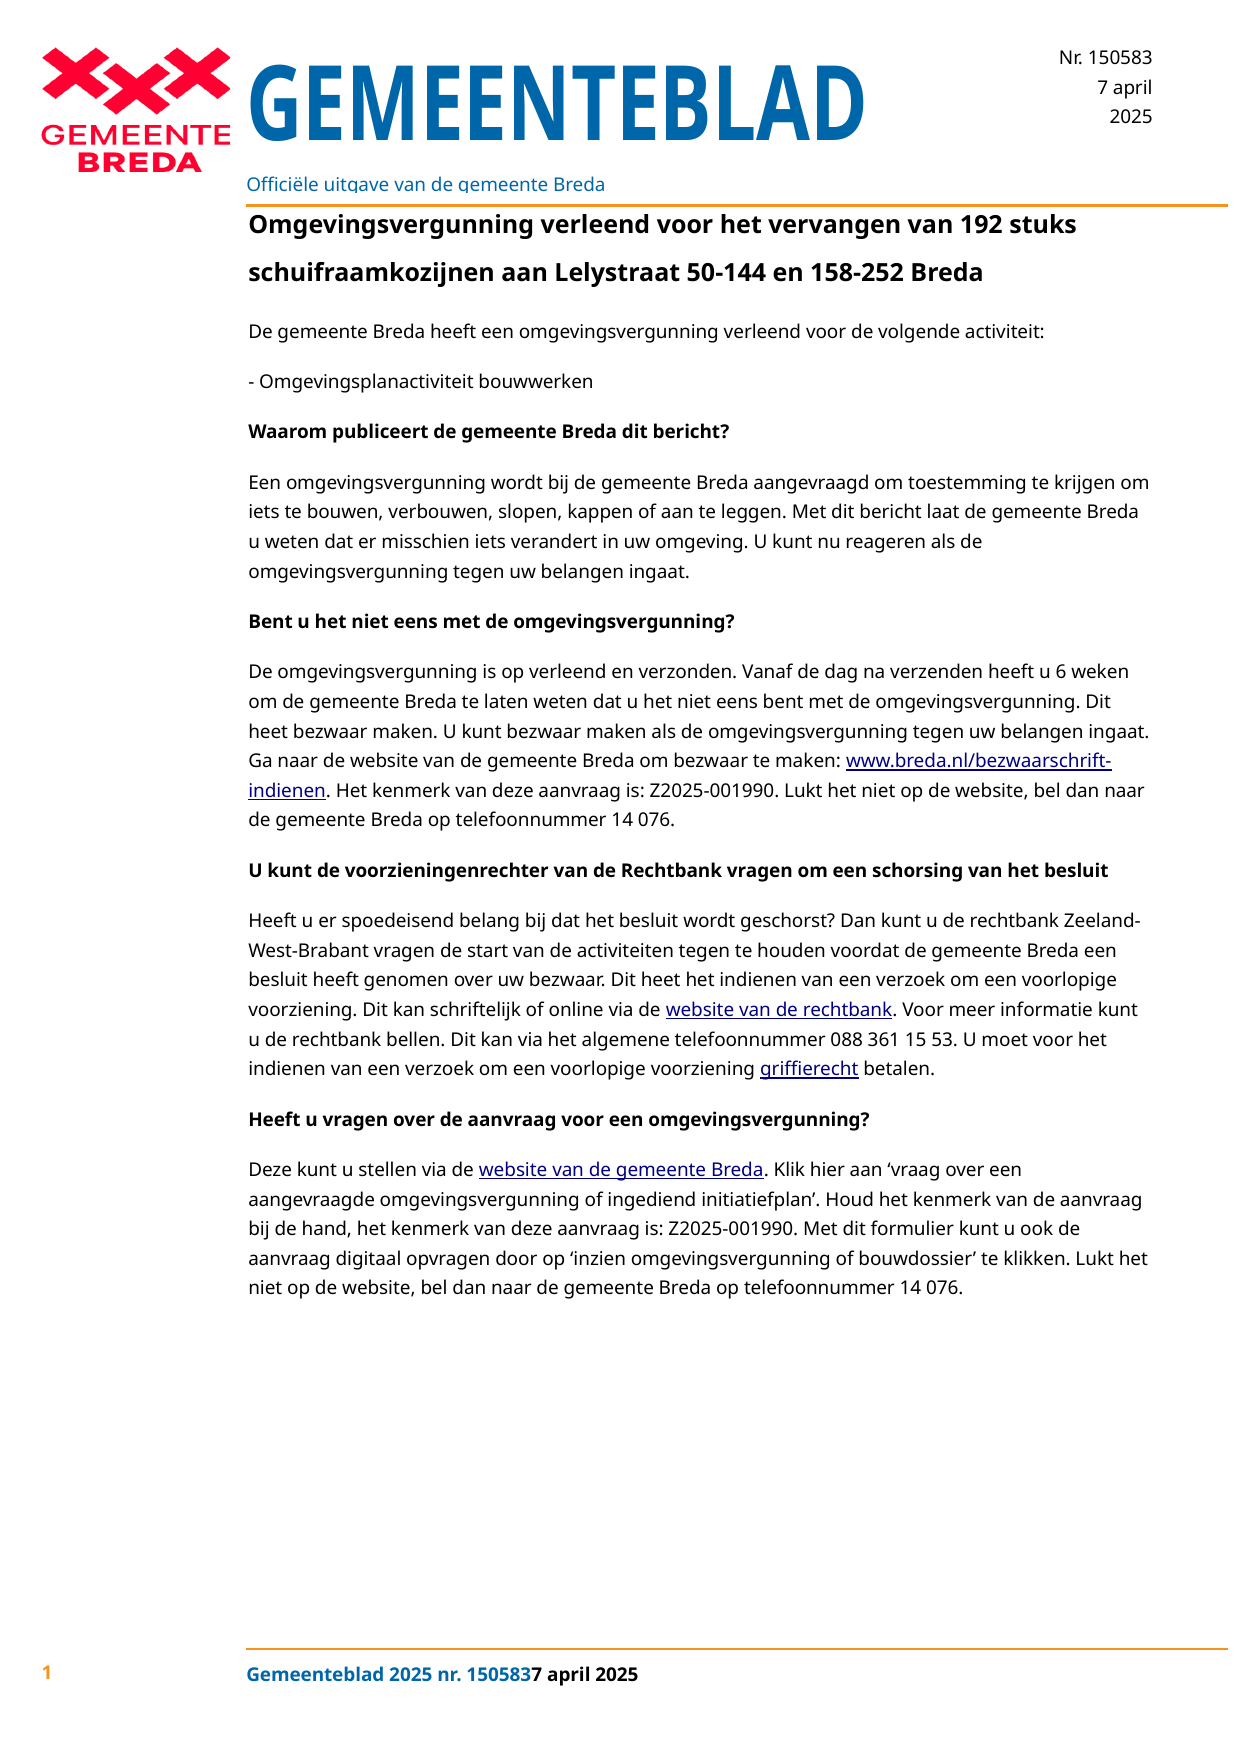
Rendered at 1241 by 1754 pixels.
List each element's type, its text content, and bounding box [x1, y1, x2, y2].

text Heeft u vragen over de aanvraag voor een omgevingsvergunning? [248, 1106, 1152, 1132]
picture [41, 47, 231, 172]
text Bent u het niet eens met de omgevingsvergunning? [248, 608, 1152, 634]
text De omgevingsvergunning is op verleend en verzonden. Vanaf de dag na verzenden heeft u 6 weken om de gemeente Breda te laten weten dat u het niet eens bent met de omgevingsvergunning. Dit heet bezwaar maken. U kunt bezwaar maken als de omgevingsvergunning tegen uw belangen ingaat. Ga naar de website van de gemeente Breda om bezwaar te maken: www.breda.nl/bezwaarschrift-indienen. Het kenmerk van deze aanvraag is: Z2025-001990. Lukt het niet op de website, bel dan naar de gemeente Breda op telefoonnummer 14 076. [248, 659, 1152, 832]
text Omgevingsvergunning verleend voor het vervangen van 192 stuks schuifraamkozijnen aan Lelystraat 50-144 en 158-252 Breda [248, 207, 1152, 288]
text Deze kunt u stellen via de website van de gemeente Breda. Klik hier aan ‘vraag over een aangevraagde omgevingsvergunning of ingediend initiatiefplan’. Houd het kenmerk van de aanvraag bij de hand, het kenmerk van deze aanvraag is: Z2025-001990. Met dit formulier kunt u ook de aanvraag digitaal opvragen door op ‘inzien omgevingsvergunning of bouwdossier’ te klikken. Lukt het niet op de website, bel dan naar de gemeente Breda op telefoonnummer 14 076. [248, 1156, 1152, 1300]
text U kunt de voorzieningenrechter van de Rechtbank vragen om een schorsing van het besluit [248, 857, 1152, 883]
text Heeft u er spoedeisend belang bij dat het besluit wordt geschorst? Dan kunt u de rechtbank Zeeland-West-Brabant vragen de start van de activiteiten tegen te houden voordat de gemeente Breda een besluit heeft genomen over uw bezwaar. Dit heet het indienen van een verzoek om een voorlopige voorziening. Dit kan schriftelijk of online via de website van de rechtbank. Voor meer informatie kunt u de rechtbank bellen. Dit kan via het algemene telefoonnummer 088 361 15 53. U moet voor het indienen van een verzoek om een voorlopige voorziening griffierecht betalen. [248, 907, 1152, 1081]
text Waarom publiceert de gemeente Breda dit bericht? [248, 419, 1152, 444]
text - Omgevingsplanactiviteit bouwwerken [248, 368, 1152, 394]
text Een omgevingsvergunning wordt bij de gemeente Breda aangevraagd om toestemming te krijgen om iets te bouwen, verbouwen, slopen, kappen of aan te leggen. Met dit bericht laat de gemeente Breda u weten dat er misschien iets verandert in uw omgeving. U kunt nu reageren als de omgevingsvergunning tegen uw belangen ingaat. [248, 469, 1152, 584]
text De gemeente Breda heeft een omgevingsvergunning verleend voor de volgende activiteit: [248, 318, 1152, 344]
